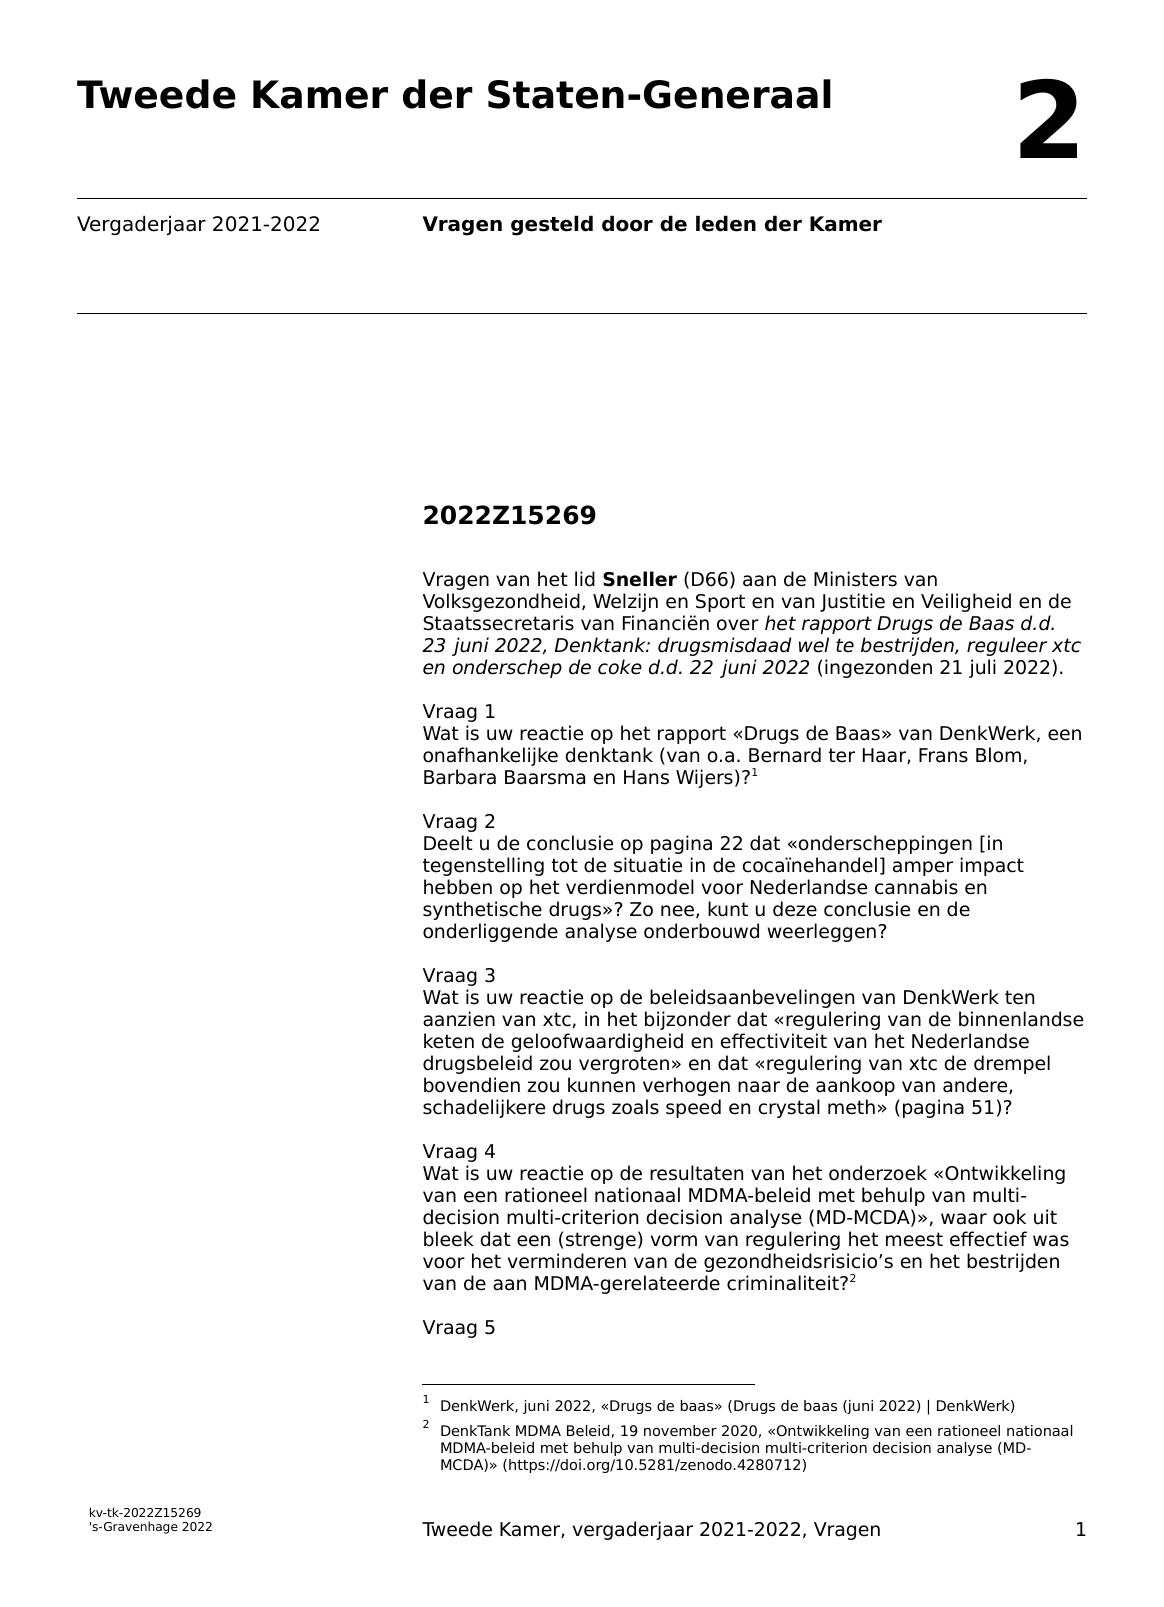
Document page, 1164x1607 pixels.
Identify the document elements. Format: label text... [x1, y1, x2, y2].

text Vraag 5 [422, 1317, 1087, 1339]
table_cell Vragen gesteld door de leden der Kamer [422, 199, 1087, 313]
text Vragen van het lid Sneller (D66) aan de Ministers van Volksgezondheid, Welzijn en Sport en van Justitie en Veiligheid en de Staatssecretaris van Financiën over het rapport Drugs de Baas d.d. 23 juni 2022, Denktank: drugsmisdaad wel te bestrijden, reguleer xtc en onderschep de coke d.d. 22 juni 2022 (ingezonden 21 juli 2022). [422, 569, 1087, 679]
text kv-tk-2022Z15269 [88, 1506, 323, 1520]
text 's-Gravenhage 2022 [88, 1520, 323, 1534]
text Wat is uw reactie op de resultaten van het onderzoek «Ontwikkeling van een rationeel nationaal MDMA-beleid met behulp van multi-decision multi-criterion decision analyse (MD-MCDA)», waar ook uit bleek dat een (strenge) vorm van regulering het meest effectief was voor het verminderen van de gezondheidsrisicio’s en het bestrijden van de aan MDMA-gerelateerde criminaliteit? [422, 1163, 1087, 1295]
text Vraag 2 [422, 811, 1087, 833]
text DenkWerk, juni 2022, «Drugs de baas» (Drugs de baas (juni 2022) | DenkWerk) [422, 1393, 1087, 1416]
text Deelt u de conclusie op pagina 22 dat «onderscheppingen [in tegenstelling tot de situatie in de cocaïnehandel] amper impact hebben op het verdienmodel voor Nederlandse cannabis en synthetische drugs»? Zo nee, kunt u deze conclusie en de onderliggende analyse onderbouwd weerleggen? [422, 833, 1087, 943]
table_cell Vergaderjaar 2021-2022 [77, 199, 422, 313]
table_header Tweede Kamer der Staten-Generaal [77, 59, 886, 198]
text Vraag 4 [422, 1141, 1087, 1163]
text Vraag 1 [422, 701, 1087, 723]
text DenkTank MDMA Beleid, 19 november 2020, «Ontwikkeling van een rationeel nationaal MDMA-beleid met behulp van multi-decision multi-criterion decision analyse (MD-MCDA)» (https://doi.org/10.5281/zenodo.4280712) [422, 1418, 1087, 1474]
table_header 2 [886, 59, 1087, 198]
text Vraag 3 [422, 965, 1087, 987]
text 2022Z15269 [422, 501, 1087, 531]
text Wat is uw reactie op het rapport «Drugs de Baas» van DenkWerk, een onafhankelijke denktank (van o.a. Bernard ter Haar, Frans Blom, Barbara Baarsma en Hans Wijers)? [422, 723, 1087, 789]
text Wat is uw reactie op de beleidsaanbevelingen van DenkWerk ten aanzien van xtc, in het bijzonder dat «regulering van de binnenlandse keten de geloofwaardigheid en effectiviteit van het Nederlandse drugsbeleid zou vergroten» en dat «regulering van xtc de drempel bovendien zou kunnen verhogen naar de aankoop van andere, schadelijkere drugs zoals speed en crystal meth» (pagina 51)? [422, 987, 1087, 1119]
